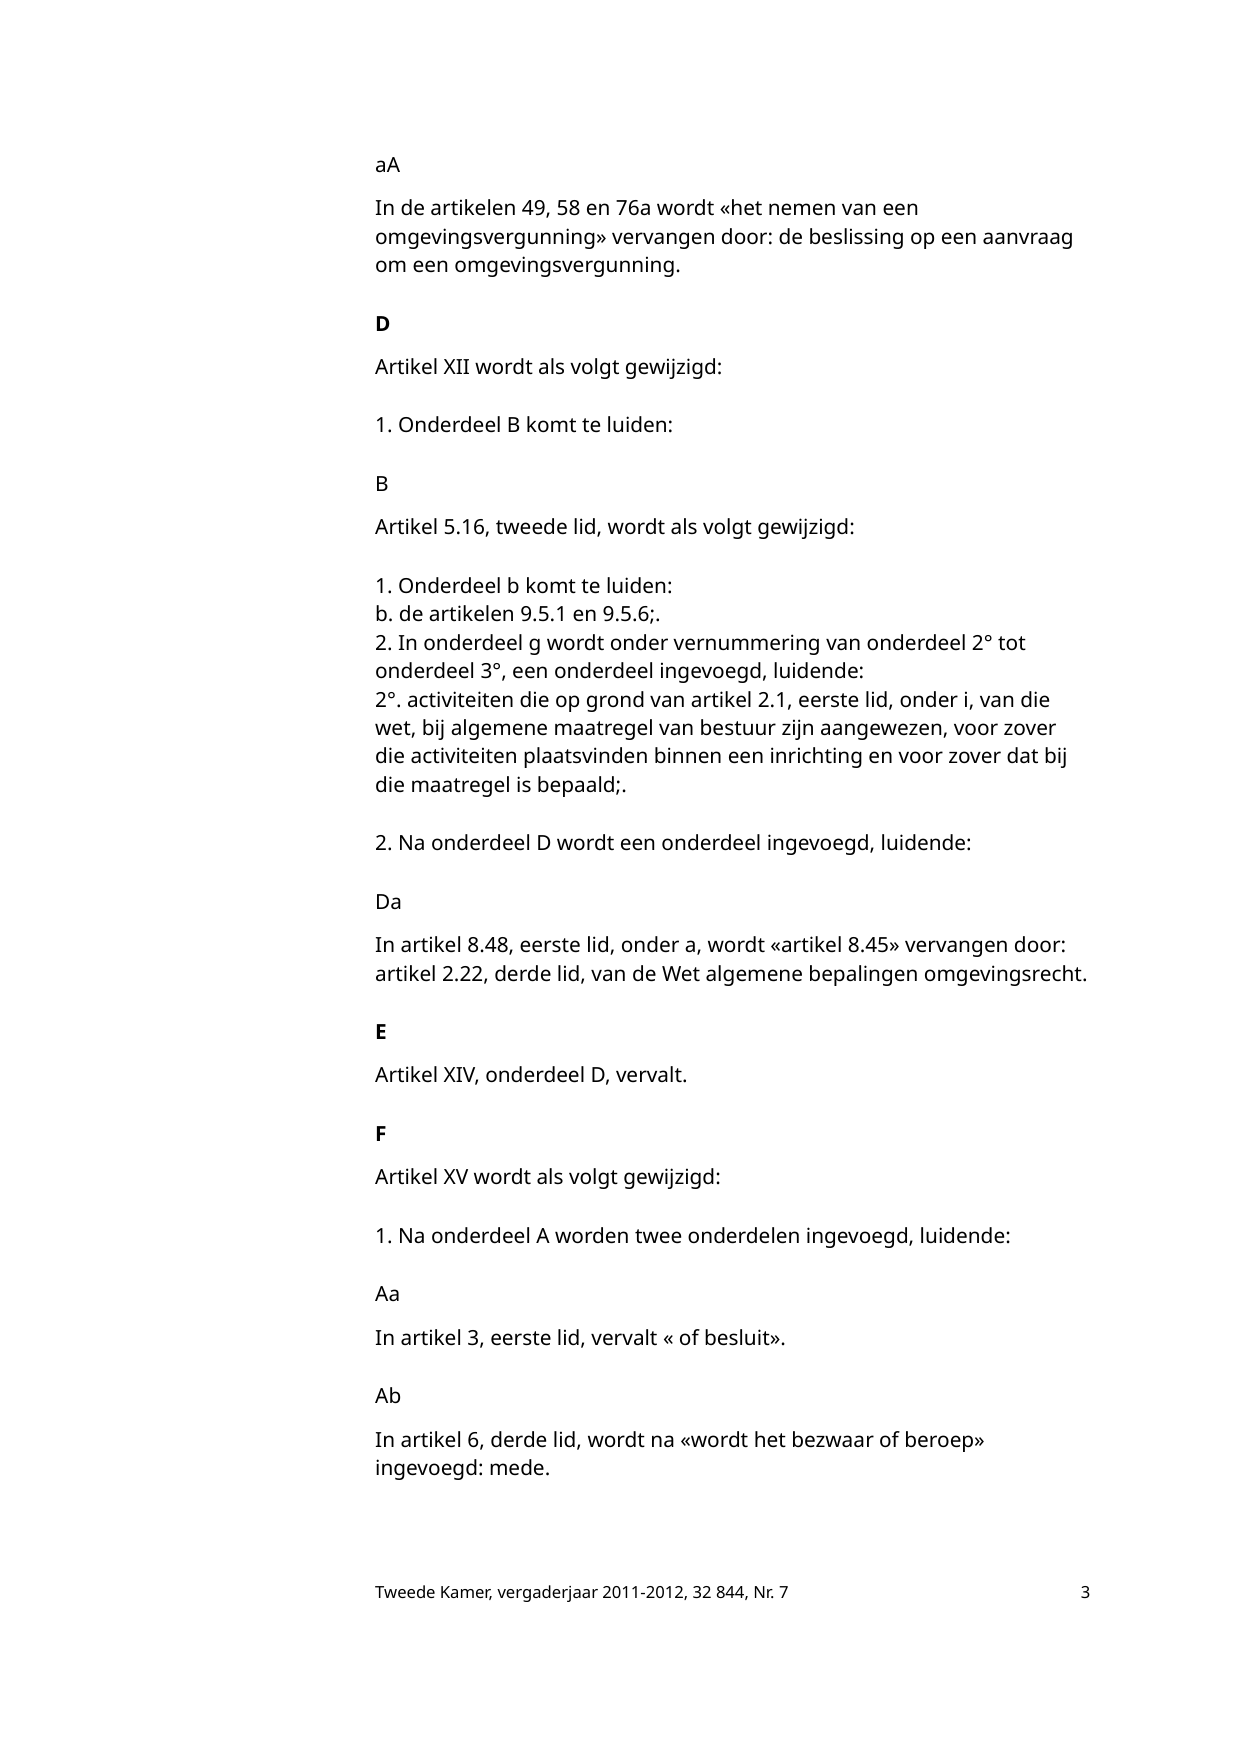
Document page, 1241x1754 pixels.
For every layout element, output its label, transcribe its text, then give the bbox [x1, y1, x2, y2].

text D [375, 309, 1090, 337]
text 1. Onderdeel b komt te luiden: [375, 571, 1090, 599]
text In artikel 8.48, eerste lid, onder a, wordt «artikel 8.45» vervangen door: artikel 2.22, derde lid, van de Wet algemene bepalingen omgevingsrecht. [375, 930, 1090, 987]
text In artikel 3, eerste lid, vervalt « of besluit». [375, 1323, 1090, 1351]
text E [375, 1017, 1090, 1046]
text F [375, 1119, 1090, 1147]
text B [375, 469, 1090, 497]
text Aa [375, 1279, 1090, 1308]
text 2. Na onderdeel D wordt een onderdeel ingevoegd, luidende: [375, 828, 1090, 857]
text 1. Onderdeel B komt te luiden: [375, 411, 1090, 439]
text Ab [375, 1381, 1090, 1410]
text In artikel 6, derde lid, wordt na «wordt het bezwaar of beroep» ingevoegd: mede. [375, 1425, 1090, 1482]
text Artikel XIV, onderdeel D, vervalt. [375, 1061, 1090, 1089]
text In de artikelen 49, 58 en 76a wordt «het nemen van een omgevingsvergunning» vervangen door: de beslissing op een aanvraag om een omgevingsvergunning. [375, 193, 1090, 279]
text Da [375, 887, 1090, 915]
text 2. In onderdeel g wordt onder vernummering van onderdeel 2° tot onderdeel 3°, een onderdeel ingevoegd, luidende: [375, 628, 1090, 685]
text b. de artikelen 9.5.1 en 9.5.6;. [375, 599, 1090, 628]
text Artikel XII wordt als volgt gewijzigd: [375, 352, 1090, 381]
text 1. Na onderdeel A worden twee onderdelen ingevoegd, luidende: [375, 1221, 1090, 1249]
text 2°. activiteiten die op grond van artikel 2.1, eerste lid, onder i, van die wet, bij algemene maatregel van bestuur zijn aangewezen, voor zover die activiteiten plaatsvinden binnen een inrichting en voor zover dat bij die maatregel is bepaald;. [375, 685, 1090, 798]
text Artikel 5.16, tweede lid, wordt als volgt gewijzigd: [375, 512, 1090, 541]
text aA [375, 150, 1090, 178]
text Artikel XV wordt als volgt gewijzigd: [375, 1162, 1090, 1191]
